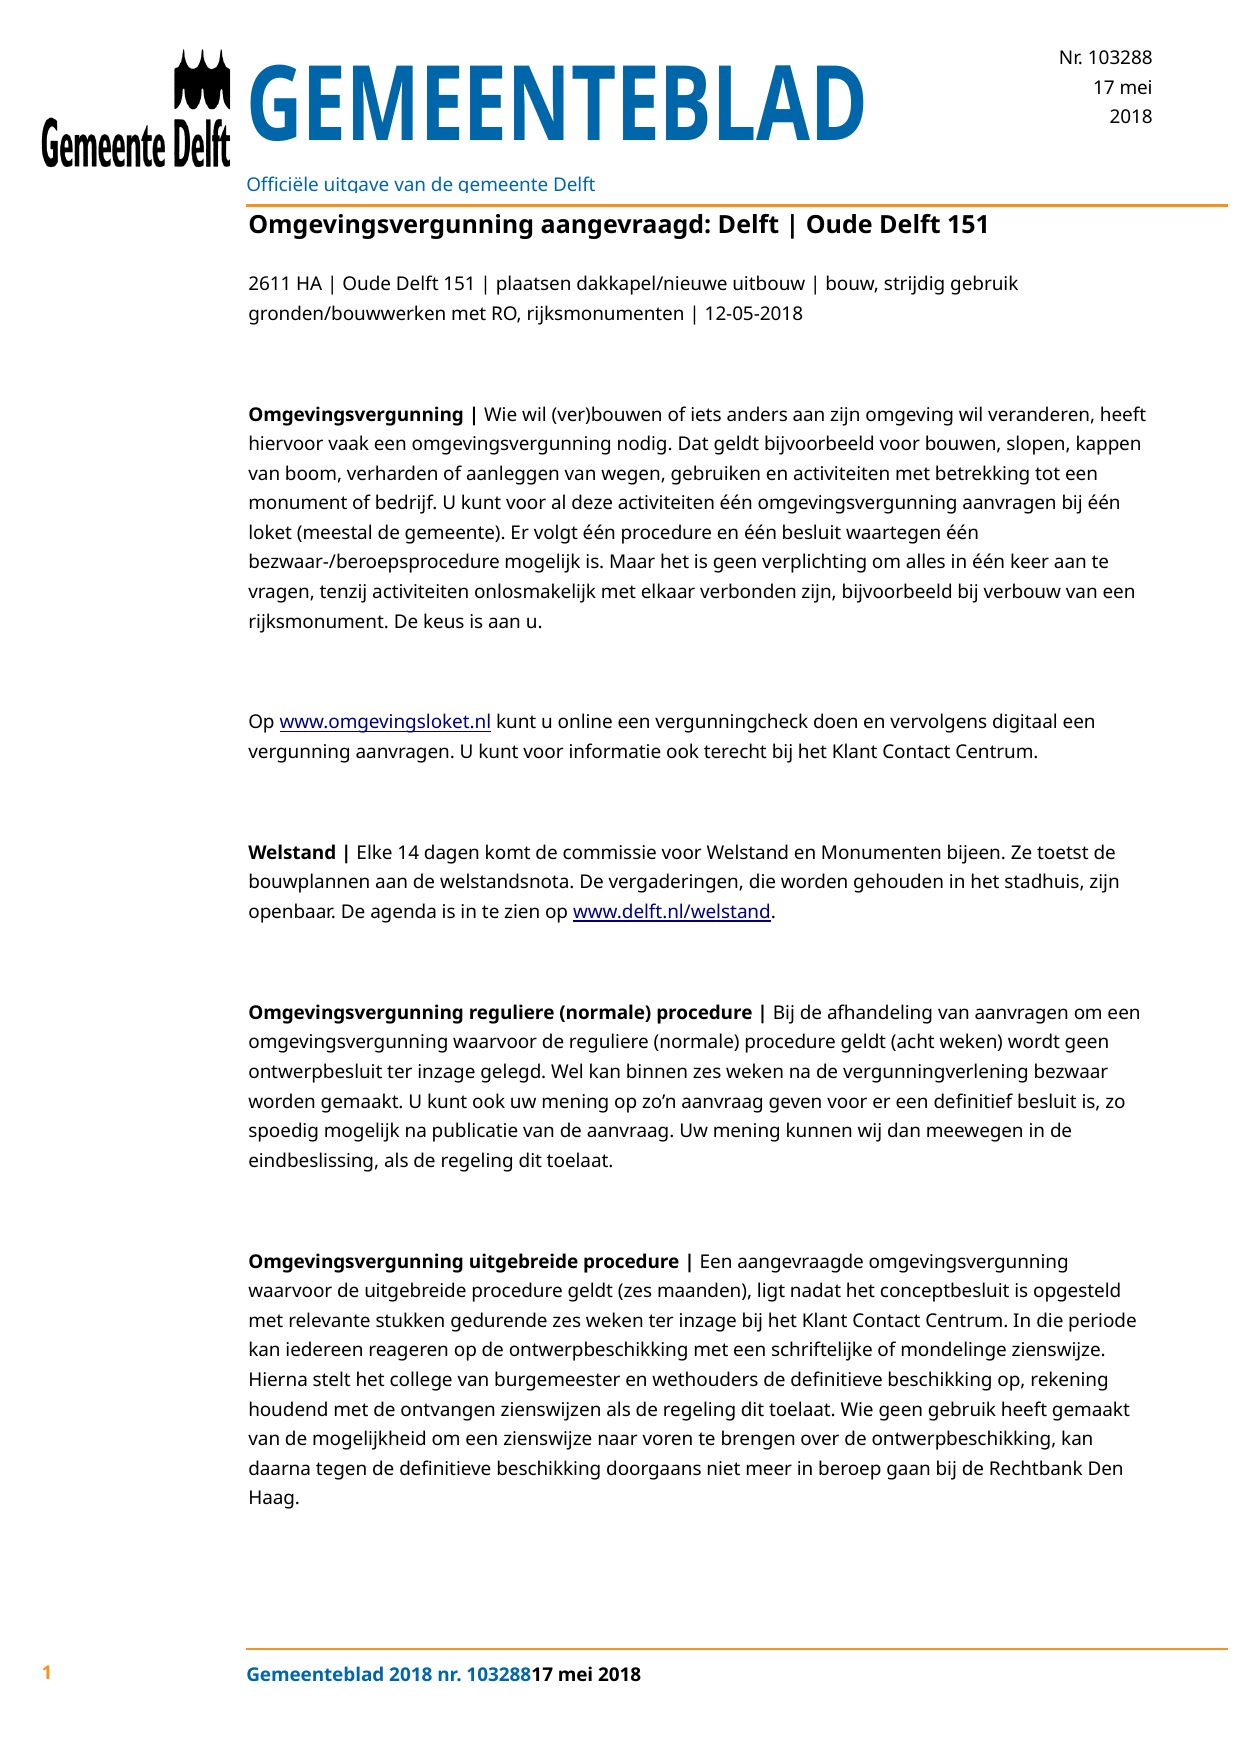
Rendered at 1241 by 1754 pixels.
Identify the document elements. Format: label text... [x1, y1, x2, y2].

picture [41, 47, 231, 172]
text Omgevingsvergunning | Wie wil (ver)bouwen of iets anders aan zijn omgeving wil veranderen, heeft hiervoor vaak een omgevingsvergunning nodig. Dat geldt bijvoorbeeld voor bouwen, slopen, kappen van boom, verharden of aanleggen van wegen, gebruiken en activiteiten met betrekking tot een monument of bedrijf. U kunt voor al deze activiteiten één omgevingsvergunning aanvragen bij één loket (meestal de gemeente). Er volgt één procedure en één besluit waartegen één bezwaar-/beroepsprocedure mogelijk is. Maar het is geen verplichting om alles in één keer aan te vragen, tenzij activiteiten onlosmakelijk met elkaar verbonden zijn, bijvoorbeeld bij verbouw van een rijksmonument. De keus is aan u. [248, 401, 1152, 633]
text Op www.omgevingsloket.nl kunt u online een vergunningcheck doen en vervolgens digitaal een vergunning aanvragen. U kunt voor informatie ook terecht bij het Klant Contact Centrum. [248, 709, 1152, 764]
text 2611 HA | Oude Delft 151 | plaatsen dakkapel/nieuwe uitbouw | bouw, strijdig gebruik gronden/bouwwerken met RO, rijksmonumenten | 12-05-2018 [248, 270, 1152, 326]
text Omgevingsvergunning uitgebreide procedure | Een aangevraagde omgevingsvergunning waarvoor de uitgebreide procedure geldt (zes maanden), ligt nadat het conceptbesluit is opgesteld met relevante stukken gedurende zes weken ter inzage bij het Klant Contact Centrum. In die periode kan iedereen reageren op de ontwerpbeschikking met een schriftelijke of mondelinge zienswijze. Hierna stelt het college van burgemeester en wethouders de definitieve beschikking op, rekening houdend met de ontvangen zienswijzen als de regeling dit toelaat. Wie geen gebruik heeft gemaakt van de mogelijkheid om een zienswijze naar voren te brengen over de ontwerpbeschikking, kan daarna tegen de definitieve beschikking doorgaans niet meer in beroep gaan bij de Rechtbank Den Haag. [248, 1248, 1152, 1510]
text Omgevingsvergunning aangevraagd: Delft | Oude Delft 151 [248, 207, 1152, 241]
text Welstand | Elke 14 dagen komt de commissie voor Welstand en Monumenten bijeen. Ze toetst de bouwplannen aan de welstandsnota. De vergaderingen, die worden gehouden in het stadhuis, zijn openbaar. De agenda is in te zien op www.delft.nl/welstand. [248, 839, 1152, 924]
text Omgevingsvergunning reguliere (normale) procedure | Bij de afhandeling van aanvragen om een omgevingsvergunning waarvoor de reguliere (normale) procedure geldt (acht weken) wordt geen ontwerpbesluit ter inzage gelegd. Wel kan binnen zes weken na de vergunningverlening bezwaar worden gemaakt. U kunt ook uw mening op zo’n aanvraag geven voor er een definitief besluit is, zo spoedig mogelijk na publicatie van de aanvraag. Uw mening kunnen wij dan meewegen in de eindbeslissing, als de regeling dit toelaat. [248, 999, 1152, 1173]
